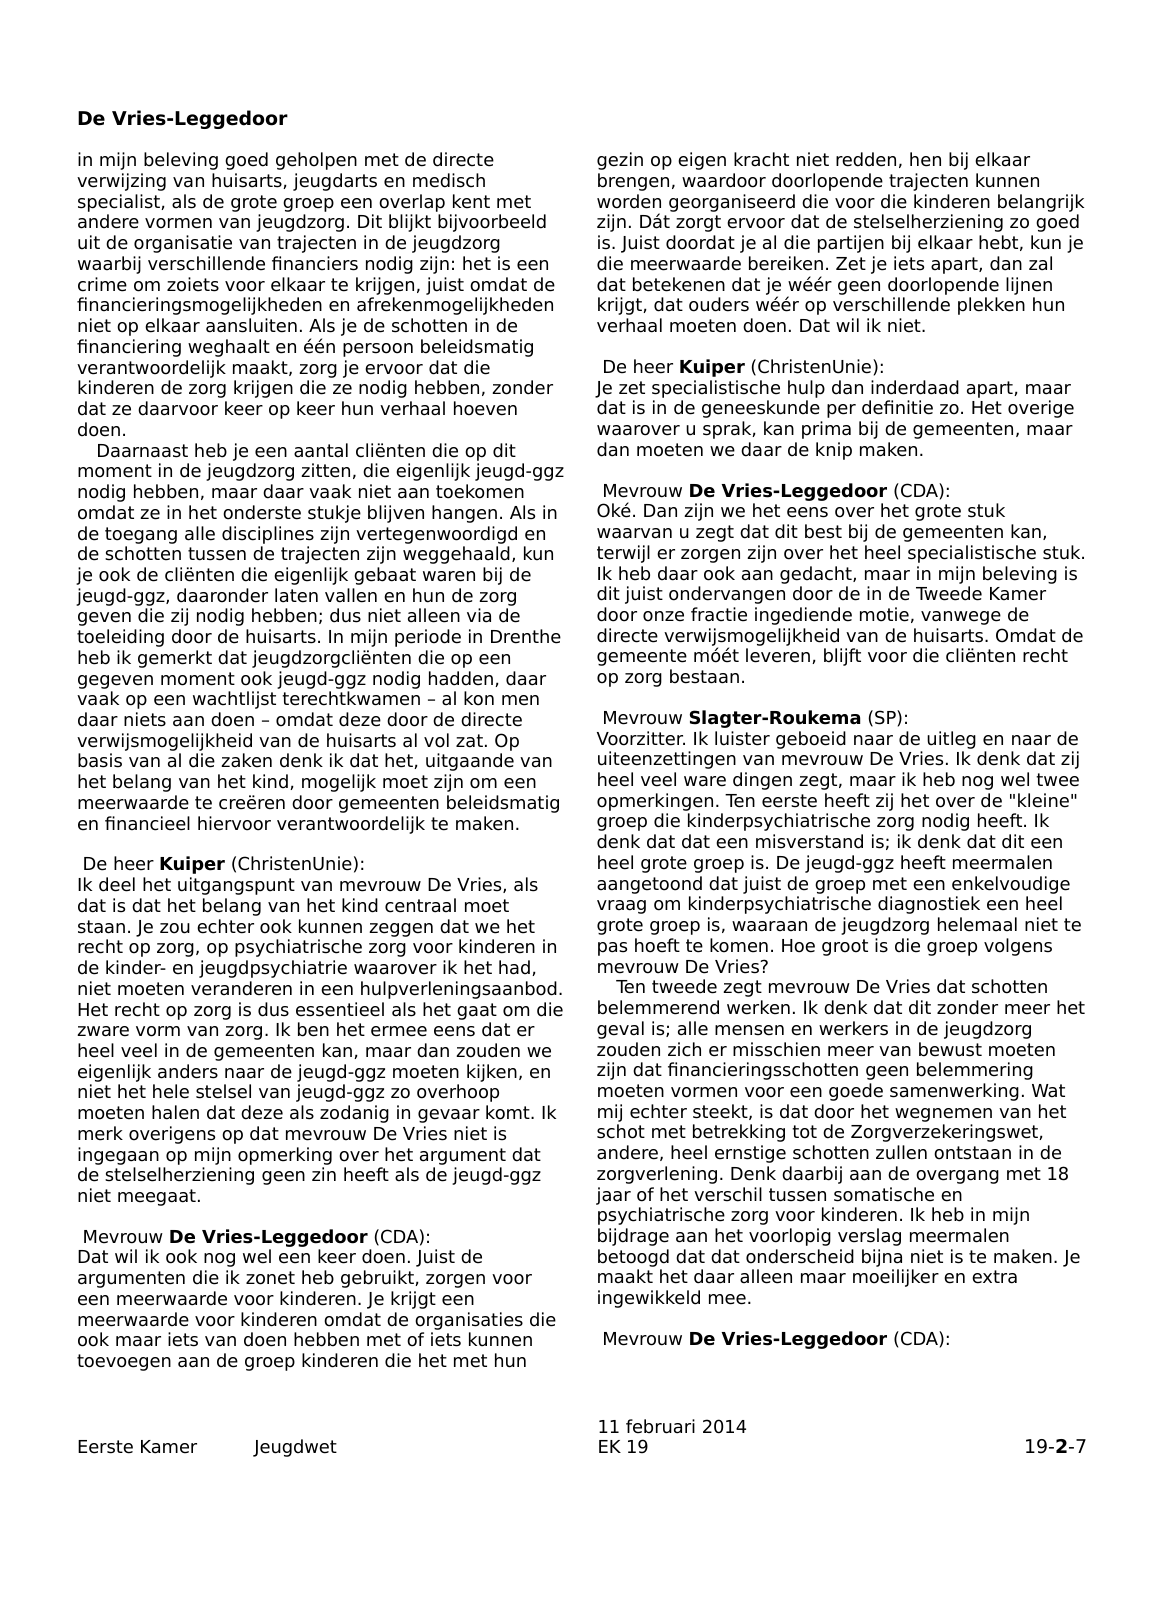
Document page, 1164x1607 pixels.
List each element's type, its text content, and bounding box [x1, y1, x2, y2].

text De heer Kuiper (ChristenUnie): [77, 854, 567, 875]
text Mevrouw De Vries-Leggedoor (CDA): [596, 1329, 1087, 1349]
text in mijn beleving goed geholpen met de directe verwijzing van huisarts, jeugdarts en medisch specialist, als de grote groep een overlap kent met andere vormen van jeugdzorg. Dit blijkt bijvoorbeeld uit de organisatie van trajecten in de jeugdzorg waarbij verschillende financiers nodig zijn: het is een crime om zoiets voor elkaar te krijgen, juist omdat de financieringsmogelijkheden en afrekenmogelijkheden niet op elkaar aansluiten. Als je de schotten in de financiering weghaalt en één persoon beleidsmatig verantwoordelijk maakt, zorg je ervoor dat die kinderen de zorg krijgen die ze nodig hebben, zonder dat ze daarvoor keer op keer hun verhaal hoeven doen. [77, 150, 567, 440]
text gezin op eigen kracht niet redden, hen bij elkaar brengen, waardoor doorlopende trajecten kunnen worden georganiseerd die voor die kinderen belangrijk zijn. Dát zorgt ervoor dat de stelselherziening zo goed is. Juist doordat je al die partijen bij elkaar hebt, kun je die meerwaarde bereiken. Zet je iets apart, dan zal dat betekenen dat je wéér geen doorlopende lijnen krijgt, dat ouders wéér op verschillende plekken hun verhaal moeten doen. Dat wil ik niet. [596, 150, 1087, 337]
text Voorzitter. Ik luister geboeid naar de uitleg en naar de uiteenzettingen van mevrouw De Vries. Ik denk dat zij heel veel ware dingen zegt, maar ik heb nog wel twee opmerkingen. Ten eerste heeft zij het over de "kleine" groep die kinderpsychiatrische zorg nodig heeft. Ik denk dat dat een misverstand is; ik denk dat dit een heel grote groep is. De jeugd-ggz heeft meermalen aangetoond dat juist de groep met een enkelvoudige vraag om kinderpsychiatrische diagnostiek een heel grote groep is, waaraan de jeugdzorg helemaal niet te pas hoeft te komen. Hoe groot is die groep volgens mevrouw De Vries? [596, 728, 1087, 977]
text Ik deel het uitgangspunt van mevrouw De Vries, als dat is dat het belang van het kind centraal moet staan. Je zou echter ook kunnen zeggen dat we het recht op zorg, op psychiatrische zorg voor kinderen in de kinder- en jeugdpsychiatrie waarover ik het had, niet moeten veranderen in een hulpverleningsaanbod. Het recht op zorg is dus essentieel als het gaat om die zware vorm van zorg. Ik ben het ermee eens dat er heel veel in de gemeenten kan, maar dan zouden we eigenlijk anders naar de jeugd-ggz moeten kijken, en niet het hele stelsel van jeugd-ggz zo overhoop moeten halen dat deze als zodanig in gevaar komt. Ik merk overigens op dat mevrouw De Vries niet is ingegaan op mijn opmerking over het argument dat de stelselherziening geen zin heeft als de jeugd-ggz niet meegaat. [77, 875, 567, 1207]
text Mevrouw De Vries-Leggedoor (CDA): [596, 480, 1087, 501]
text De heer Kuiper (ChristenUnie): [596, 357, 1087, 377]
text Mevrouw Slagter-Roukema (SP): [596, 708, 1087, 728]
text Ten tweede zegt mevrouw De Vries dat schotten belemmerend werken. Ik denk dat dit zonder meer het geval is; alle mensen en werkers in de jeugdzorg zouden zich er misschien meer van bewust moeten zijn dat financieringsschotten geen belemmering moeten vormen voor een goede samenwerking. Wat mij echter steekt, is dat door het wegnemen van het schot met betrekking tot de Zorgverzekeringswet, andere, heel ernstige schotten zullen ontstaan in de zorgverlening. Denk daarbij aan de overgang met 18 jaar of het verschil tussen somatische en psychiatrische zorg voor kinderen. Ik heb in mijn bijdrage aan het voorlopig verslag meermalen betoogd dat dat onderscheid bijna niet is te maken. Je maakt het daar alleen maar moeilijker en extra ingewikkeld mee. [596, 977, 1087, 1309]
text Dat wil ik ook nog wel een keer doen. Juist de argumenten die ik zonet heb gebruikt, zorgen voor een meerwaarde voor kinderen. Je krijgt een meerwaarde voor kinderen omdat de organisaties die ook maar iets van doen hebben met of iets kunnen toevoegen aan de groep kinderen die het met hun [77, 1247, 567, 1372]
text Oké. Dan zijn we het eens over het grote stuk waarvan u zegt dat dit best bij de gemeenten kan, terwijl er zorgen zijn over het heel specialistische stuk. Ik heb daar ook aan gedacht, maar in mijn beleving is dit juist ondervangen door de in de Tweede Kamer door onze fractie ingediende motie, vanwege de directe verwijsmogelijkheid van de huisarts. Omdat de gemeente móét leveren, blijft voor die cliënten recht op zorg bestaan. [596, 501, 1087, 688]
text Je zet specialistische hulp dan inderdaad apart, maar dat is in de geneeskunde per definitie zo. Het overige waarover u sprak, kan prima bij de gemeenten, maar dan moeten we daar de knip maken. [596, 377, 1087, 460]
text Daarnaast heb je een aantal cliënten die op dit moment in de jeugdzorg zitten, die eigenlijk jeugd-ggz nodig hebben, maar daar vaak niet aan toekomen omdat ze in het onderste stukje blijven hangen. Als in de toegang alle disciplines zijn vertegenwoordigd en de schotten tussen de trajecten zijn weggehaald, kun je ook de cliënten die eigenlijk gebaat waren bij de jeugd-ggz, daaronder laten vallen en hun de zorg geven die zij nodig hebben; dus niet alleen via de toeleiding door de huisarts. In mijn periode in Drenthe heb ik gemerkt dat jeugdzorgcliënten die op een gegeven moment ook jeugd-ggz nodig hadden, daar vaak op een wachtlijst terechtkwamen – al kon men daar niets aan doen – omdat deze door de directe verwijsmogelijkheid van de huisarts al vol zat. Op basis van al die zaken denk ik dat het, uitgaande van het belang van het kind, mogelijk moet zijn om een meerwaarde te creëren door gemeenten beleidsmatig en financieel hiervoor verantwoordelijk te maken. [77, 440, 567, 834]
text Mevrouw De Vries-Leggedoor (CDA): [77, 1227, 567, 1247]
